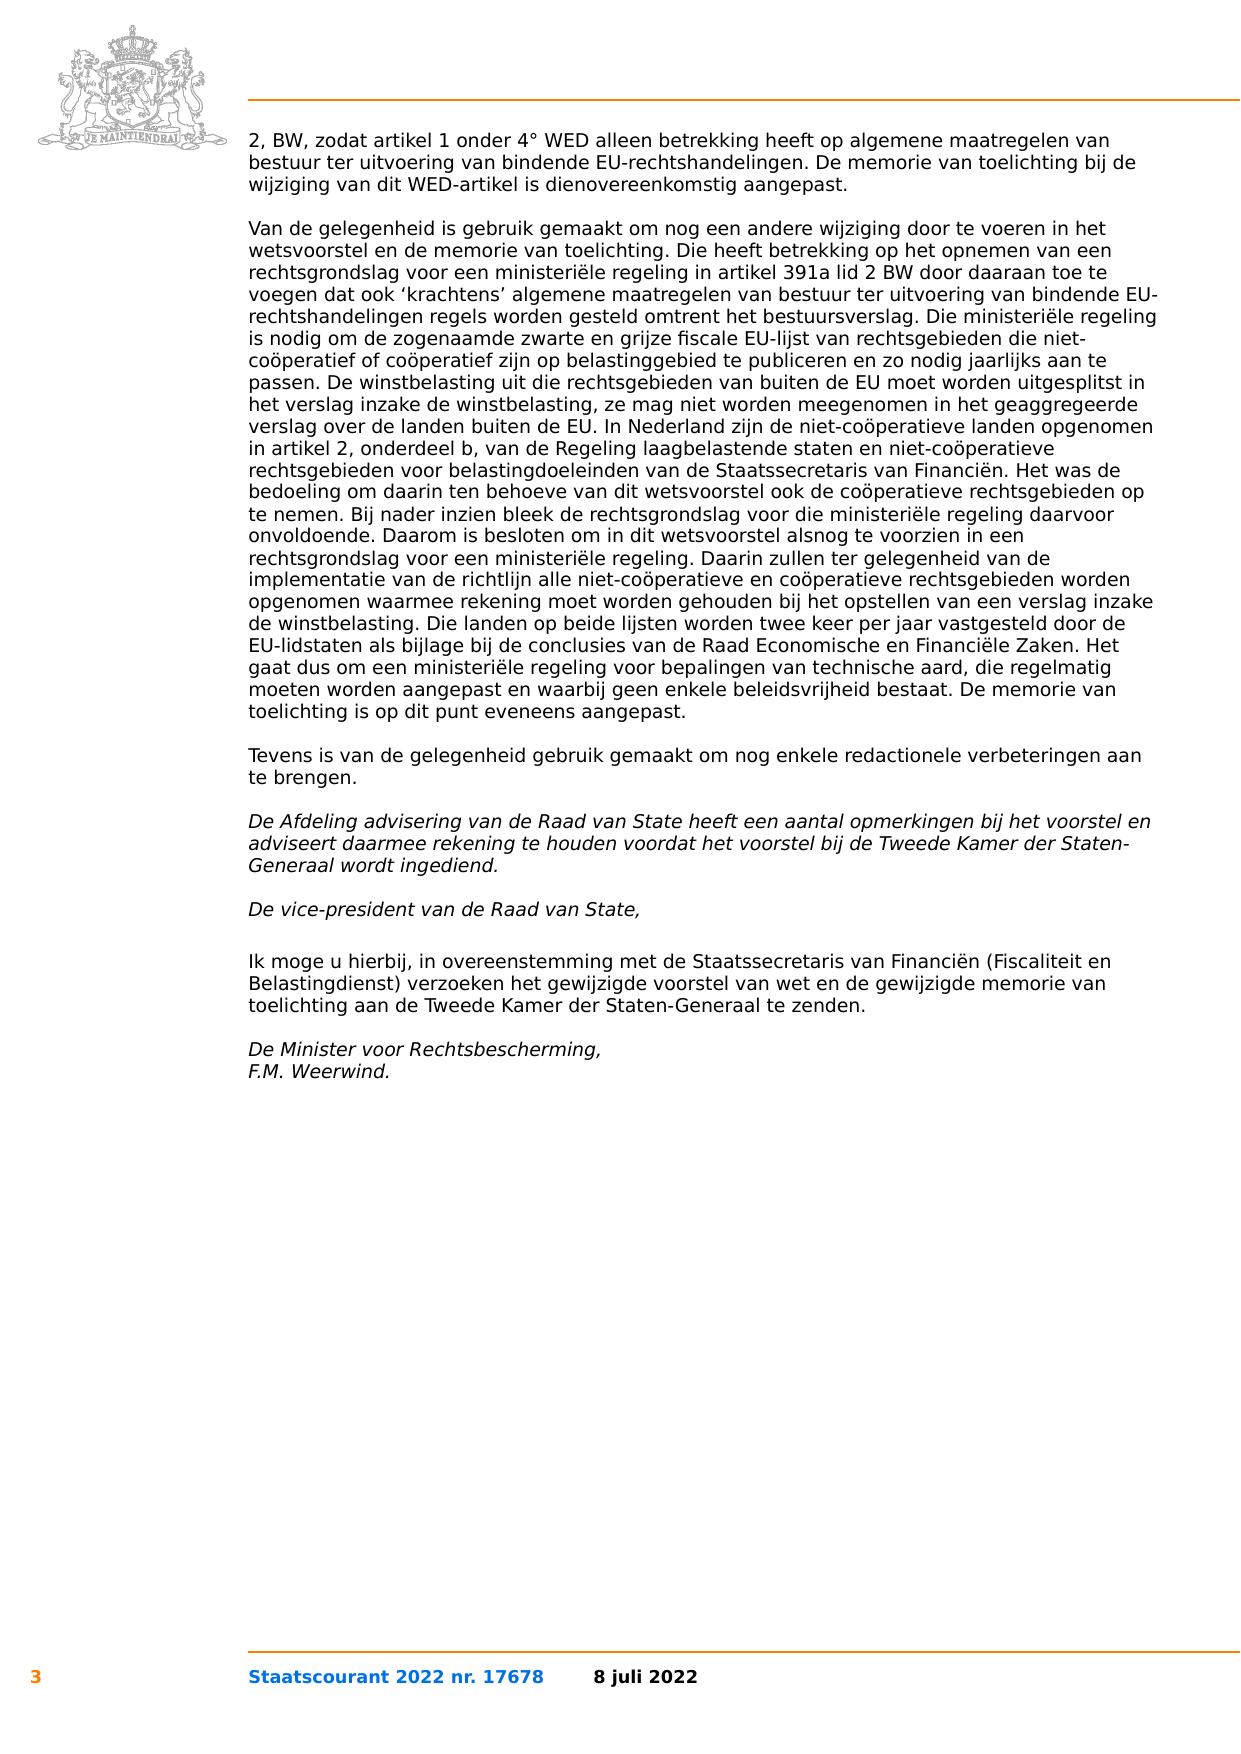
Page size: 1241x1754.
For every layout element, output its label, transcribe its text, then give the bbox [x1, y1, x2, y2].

text Van de gelegenheid is gebruik gemaakt om nog een andere wijziging door te voeren in het wetsvoorstel en de memorie van toelichting. Die heeft betrekking op het opnemen van een rechtsgrondslag voor een ministeriële regeling in artikel 391a lid 2 BW door daaraan toe te voegen dat ook ‘krachtens’ algemene maatregelen van bestuur ter uitvoering van bindende EU-rechtshandelingen regels worden gesteld omtrent het bestuursverslag. Die ministeriële regeling is nodig om de zogenaamde zwarte en grijze fiscale EU-lijst van rechtsgebieden die niet-coöperatief of coöperatief zijn op belastinggebied te publiceren en zo nodig jaarlijks aan te passen. De winstbelasting uit die rechtsgebieden van buiten de EU moet worden uitgesplitst in het verslag inzake de winstbelasting, ze mag niet worden meegenomen in het geaggregeerde verslag over de landen buiten de EU. In Nederland zijn de niet-coöperatieve landen opgenomen in artikel 2, onderdeel b, van de Regeling laagbelastende staten en niet-coöperatieve rechtsgebieden voor belastingdoeleinden van de Staatssecretaris van Financiën. Het was de bedoeling om daarin ten behoeve van dit wetsvoorstel ook de coöperatieve rechtsgebieden op te nemen. Bij nader inzien bleek de rechtsgrondslag voor die ministeriële regeling daarvoor onvoldoende. Daarom is besloten om in dit wetsvoorstel alsnog te voorzien in een rechtsgrondslag voor een ministeriële regeling. Daarin zullen ter gelegenheid van de implementatie van de richtlijn alle niet-coöperatieve en coöperatieve rechtsgebieden worden opgenomen waarmee rekening moet worden gehouden bij het opstellen van een verslag inzake de winstbelasting. Die landen op beide lijsten worden twee keer per jaar vastgesteld door de EU-lidstaten als bijlage bij de conclusies van de Raad Economische en Financiële Zaken. Het gaat dus om een ministeriële regeling voor bepalingen van technische aard, die regelmatig moeten worden aangepast en waarbij geen enkele beleidsvrijheid bestaat. De memorie van toelichting is op dit punt eveneens aangepast. [248, 218, 1163, 723]
text Tevens is van de gelegenheid gebruik gemaakt om nog enkele redactionele verbeteringen aan te brengen. [248, 745, 1163, 789]
text De Afdeling advisering van de Raad van State heeft een aantal opmerkingen bij het voorstel en adviseert daarmee rekening te houden voordat het voorstel bij de Tweede Kamer der Staten-Generaal wordt ingediend. [248, 811, 1163, 877]
text De Minister voor Rechtsbescherming, F.M. Weerwind. [248, 1038, 1163, 1082]
text Ik moge u hierbij, in overeenstemming met de Staatssecretaris van Financiën (Fiscaliteit en Belastingdienst) verzoeken het gewijzigde voorstel van wet en de gewijzigde memorie van toelichting aan de Tweede Kamer der Staten-Generaal te zenden. [248, 951, 1163, 1017]
text De vice-president van de Raad van State, [248, 899, 1163, 921]
text 2, BW, zodat artikel 1 onder 4° WED alleen betrekking heeft op algemene maatregelen van bestuur ter uitvoering van bindende EU-rechtshandelingen. De memorie van toelichting bij de wijziging van dit WED-artikel is dienovereenkomstig aangepast. [248, 130, 1163, 196]
picture [38, 25, 227, 150]
